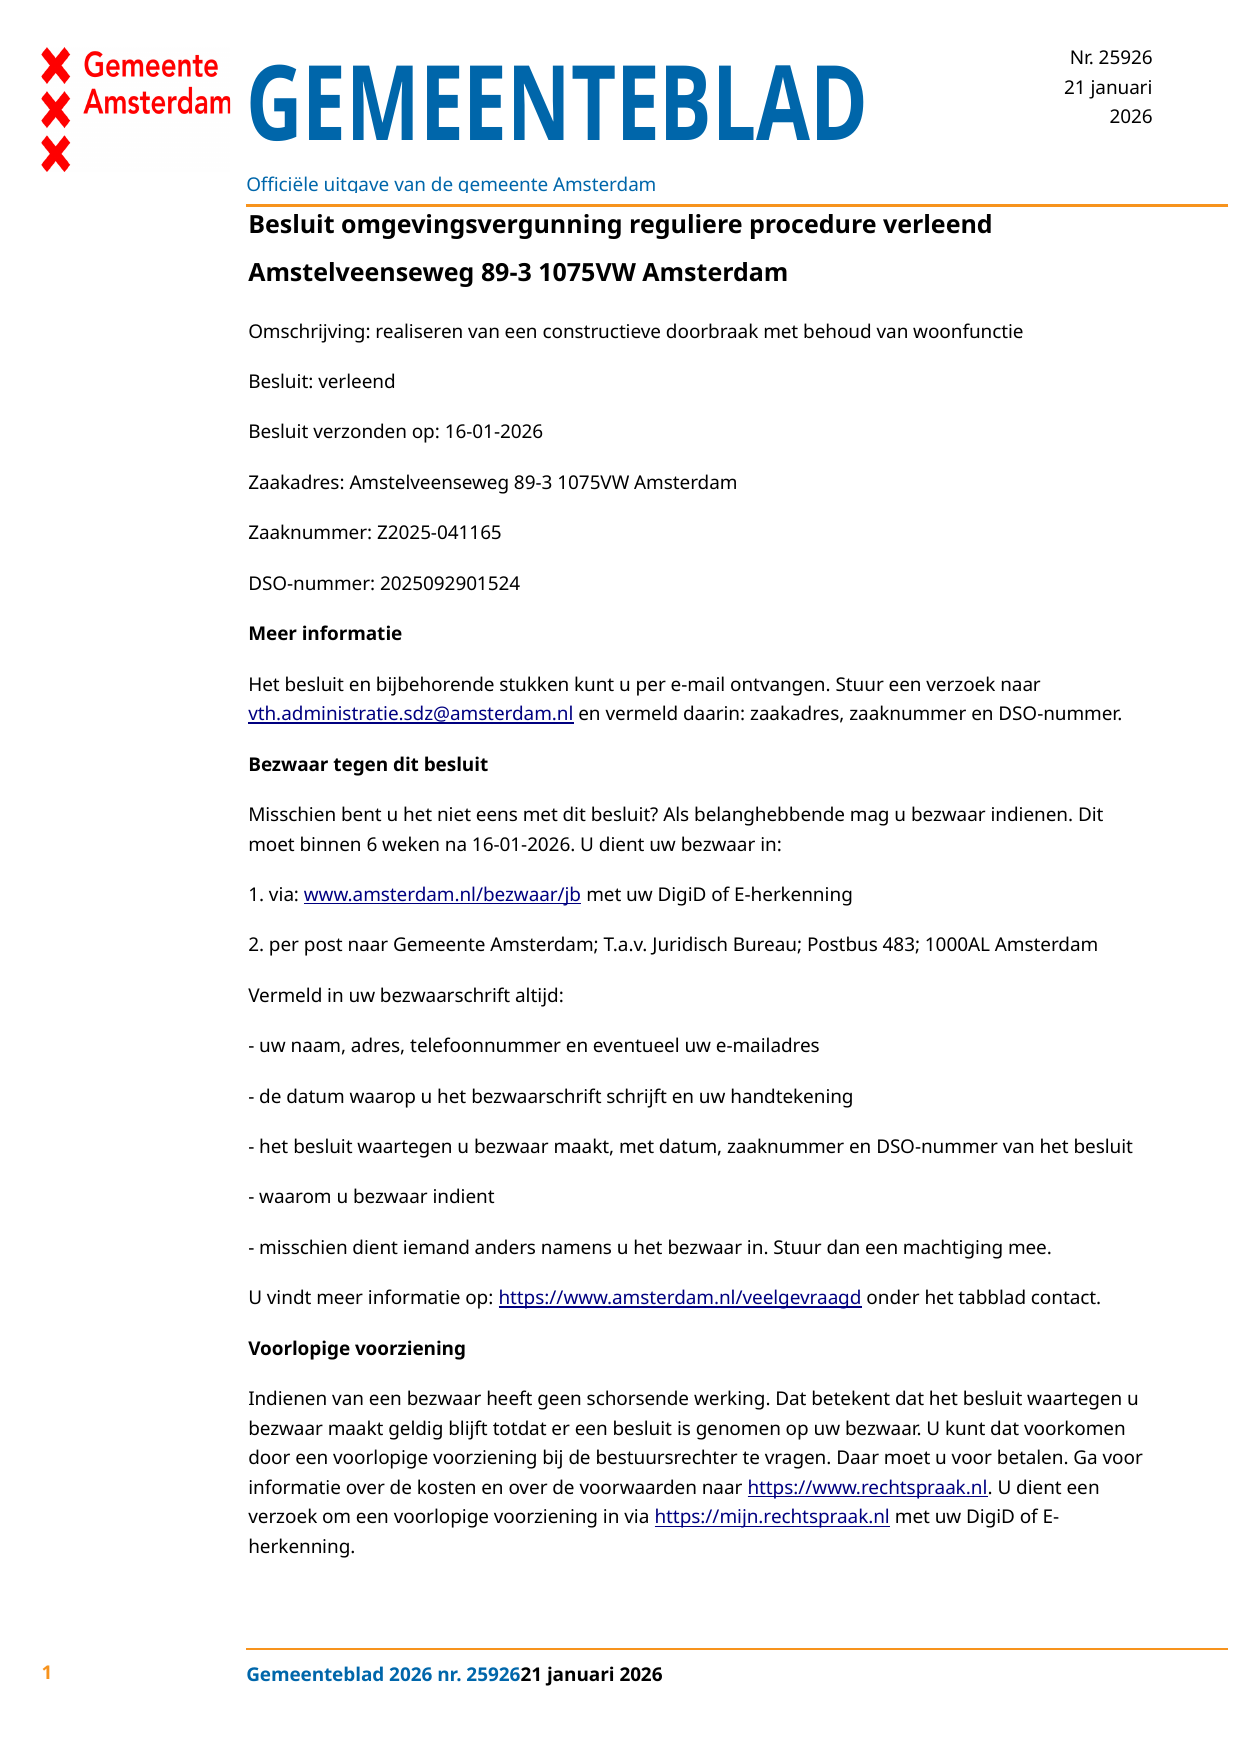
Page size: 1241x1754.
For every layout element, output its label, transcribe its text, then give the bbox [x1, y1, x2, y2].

text Zaaknummer: Z2025-041165 [248, 519, 1152, 545]
text - waarom u bezwaar indient [248, 1184, 1152, 1209]
text Bezwaar tegen dit besluit [248, 751, 1152, 777]
text Besluit omgevingsvergunning reguliere procedure verleend Amstelveenseweg 89-3 1075VW Amsterdam [248, 207, 1152, 288]
text Het besluit en bijbehorende stukken kunt u per e-mail ontvangen. Stuur een verzoek naar vth.administratie.sdz@amsterdam.nl en vermeld daarin: zaakadres, zaaknummer en DSO-nummer. [248, 671, 1152, 726]
text U vindt meer informatie op: https://www.amsterdam.nl/veelgevraagd onder het tabblad contact. [248, 1284, 1152, 1310]
text Zaakadres: Amstelveenseweg 89-3 1075VW Amsterdam [248, 469, 1152, 495]
text 1. via: www.amsterdam.nl/bezwaar/jb met uw DigiD of E-herkenning [248, 881, 1152, 907]
text Besluit: verleend [248, 368, 1152, 394]
text Voorlopige voorziening [248, 1335, 1152, 1361]
text DSO-nummer: 2025092901524 [248, 570, 1152, 596]
text - de datum waarop u het bezwaarschrift schrijft en uw handtekening [248, 1083, 1152, 1109]
text 2. per post naar Gemeente Amsterdam; T.a.v. Juridisch Bureau; Postbus 483; 1000AL Amsterdam [248, 932, 1152, 957]
text Indienen van een bezwaar heeft geen schorsende werking. Dat betekent dat het besluit waartegen u bezwaar maakt geldig blijft totdat er een besluit is genomen op uw bezwaar. U kunt dat voorkomen door een voorlopige voorziening bij de bestuursrechter te vragen. Daar moet u voor betalen. Ga voor informatie over de kosten en over de voorwaarden naar https://www.rechtspraak.nl. U dient een verzoek om een voorlopige voorziening in via https://mijn.rechtspraak.nl met uw DigiD of E-herkenning. [248, 1385, 1152, 1559]
text Omschrijving: realiseren van een constructieve doorbraak met behoud van woonfunctie [248, 318, 1152, 344]
text Besluit verzonden op: 16-01-2026 [248, 419, 1152, 444]
text - misschien dient iemand anders namens u het bezwaar in. Stuur dan een machtiging mee. [248, 1234, 1152, 1260]
text Misschien bent u het niet eens met dit besluit? Als belanghebbende mag u bezwaar indienen. Dit moet binnen 6 weken na 16-01-2026. U dient uw bezwaar in: [248, 801, 1152, 857]
picture [41, 47, 231, 172]
text Meer informatie [248, 620, 1152, 646]
text Vermeld in uw bezwaarschrift altijd: [248, 982, 1152, 1008]
text - het besluit waartegen u bezwaar maakt, met datum, zaaknummer en DSO-nummer van het besluit [248, 1133, 1152, 1159]
text - uw naam, adres, telefoonnummer en eventueel uw e-mailadres [248, 1032, 1152, 1058]
